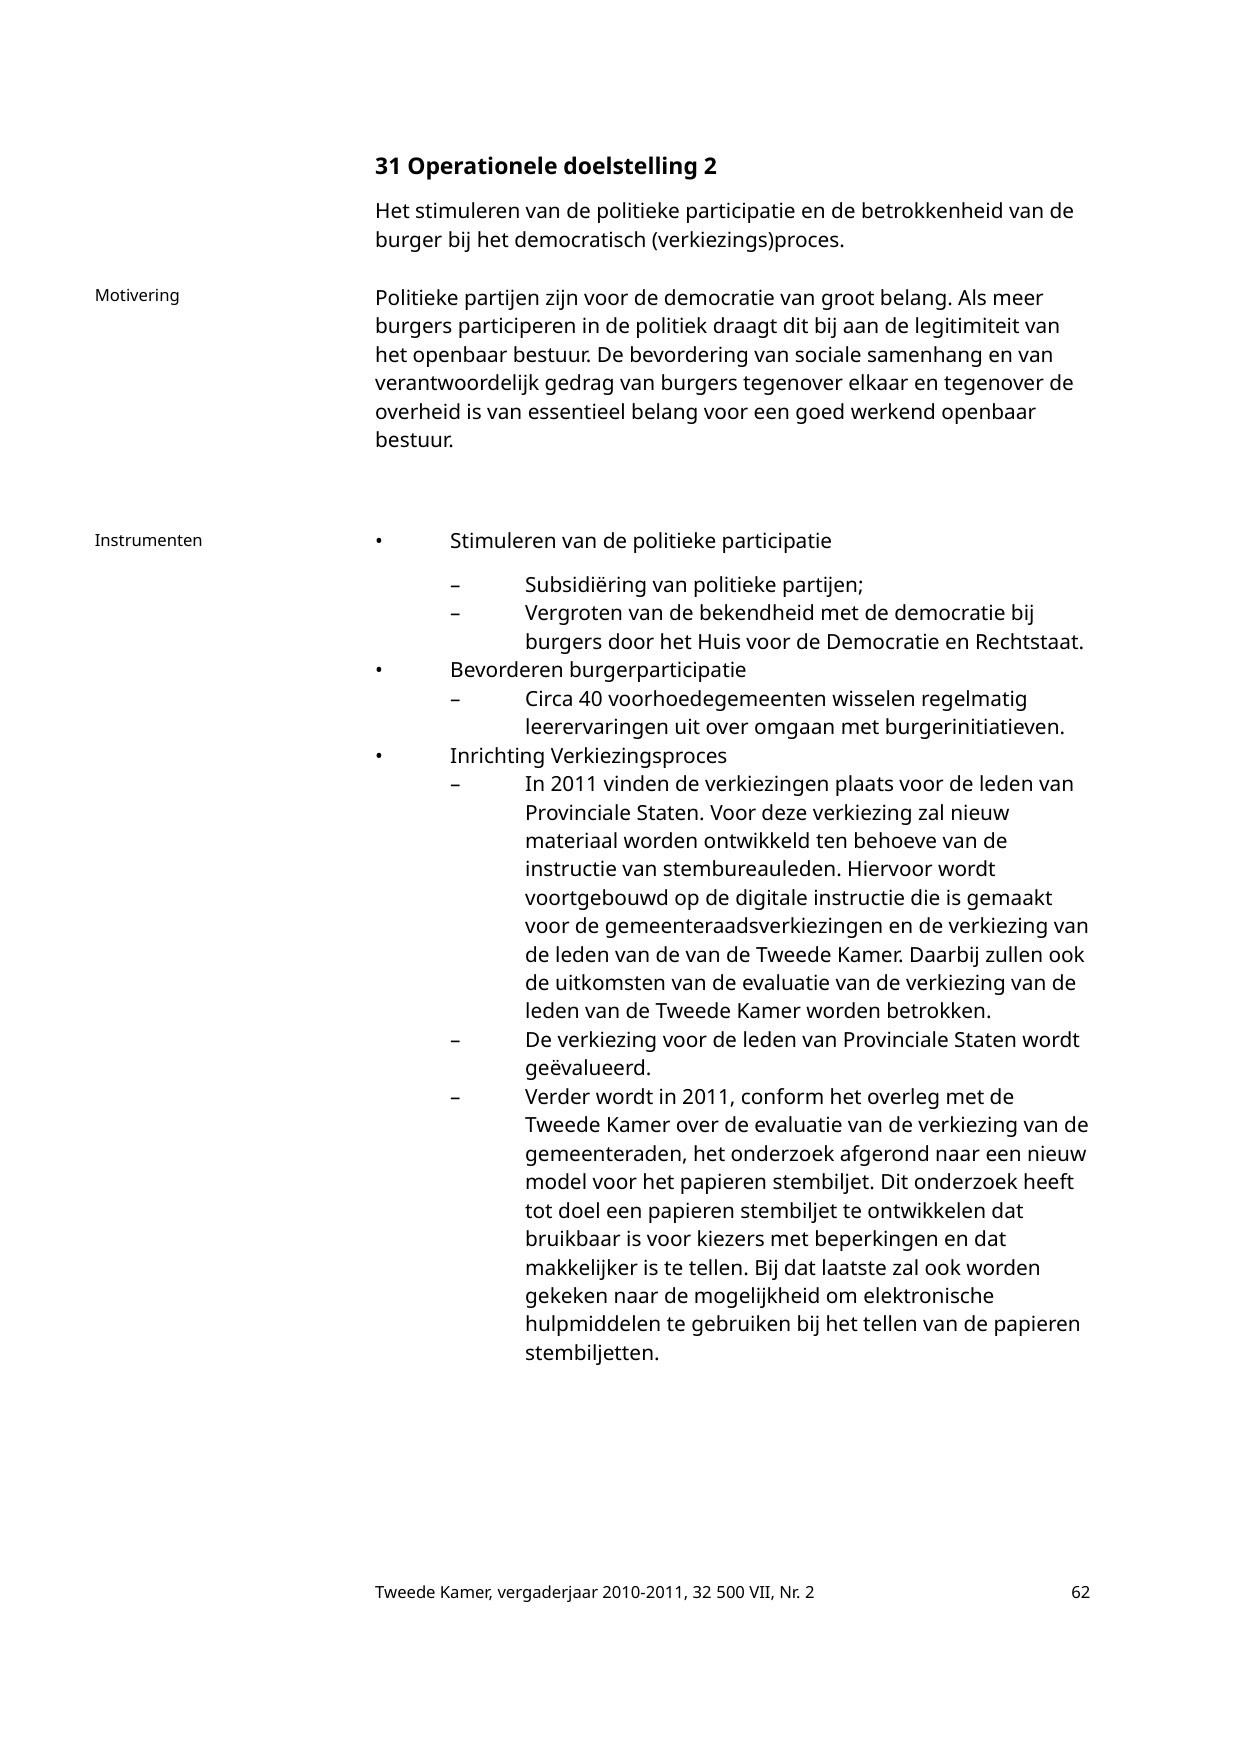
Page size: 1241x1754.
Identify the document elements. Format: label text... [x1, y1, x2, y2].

list In 2011 vinden de verkiezingen plaats voor de leden van Provinciale Staten. Voor deze verkiezing zal nieuw materiaal worden ontwikkeld ten behoeve van de instructie van stembureauleden. Hiervoor wordt voortgebouwd op de digitale instructie die is gemaakt voor de gemeenteraadsverkiezingen en de verkiezing van de leden van de van de Tweede Kamer. Daarbij zullen ook de uitkomsten van de evaluatie van de verkiezing van de leden van de Tweede Kamer worden betrokken. [450, 769, 1090, 1025]
subtitle 31 Operationele doelstelling 2 [375, 150, 1090, 181]
list Circa 40 voorhoedegemeenten wisselen regelmatig leerervaringen uit over omgaan met burgerinitiatieven. [450, 684, 1090, 741]
list Verder wordt in 2011, conform het overleg met de Tweede Kamer over de evaluatie van de verkiezing van de gemeenteraden, het onderzoek afgerond naar een nieuw model voor het papieren stembiljet. Dit onderzoek heeft tot doel een papieren stembiljet te ontwikkelen dat bruikbaar is voor kiezers met beperkingen en dat makkelijker is te tellen. Bij dat laatste zal ook worden gekeken naar de mogelijkheid om elektronische hulpmiddelen te gebruiken bij het tellen van de papieren stembiljetten. [450, 1082, 1090, 1366]
text Instrumenten [94, 528, 328, 551]
list De verkiezing voor de leden van Provinciale Staten wordt geëvalueerd. [450, 1025, 1090, 1082]
text Het stimuleren van de politieke participatie en de betrokkenheid van de burger bij het democratisch (verkiezings)proces. [375, 196, 1090, 253]
list Vergroten van de bekendheid met de democratie bij burgers door het Huis voor de Democratie en Rechtstaat. [450, 598, 1090, 655]
list Stimuleren van de politieke participatie [375, 527, 1090, 555]
text Motivering [94, 283, 328, 306]
list Inrichting Verkiezingsproces [375, 741, 1090, 769]
list Subsidiëring van politieke partijen; [450, 570, 1090, 598]
list Bevorderen burgerparticipatie [375, 655, 1090, 684]
text Politieke partijen zijn voor de democratie van groot belang. Als meer burgers participeren in de politiek draagt dit bij aan de legitimiteit van het openbaar bestuur. De bevordering van sociale samenhang en van verantwoordelijk gedrag van burgers tegenover elkaar en tegenover de overheid is van essentieel belang voor een goed werkend openbaar bestuur. [375, 283, 1090, 454]
